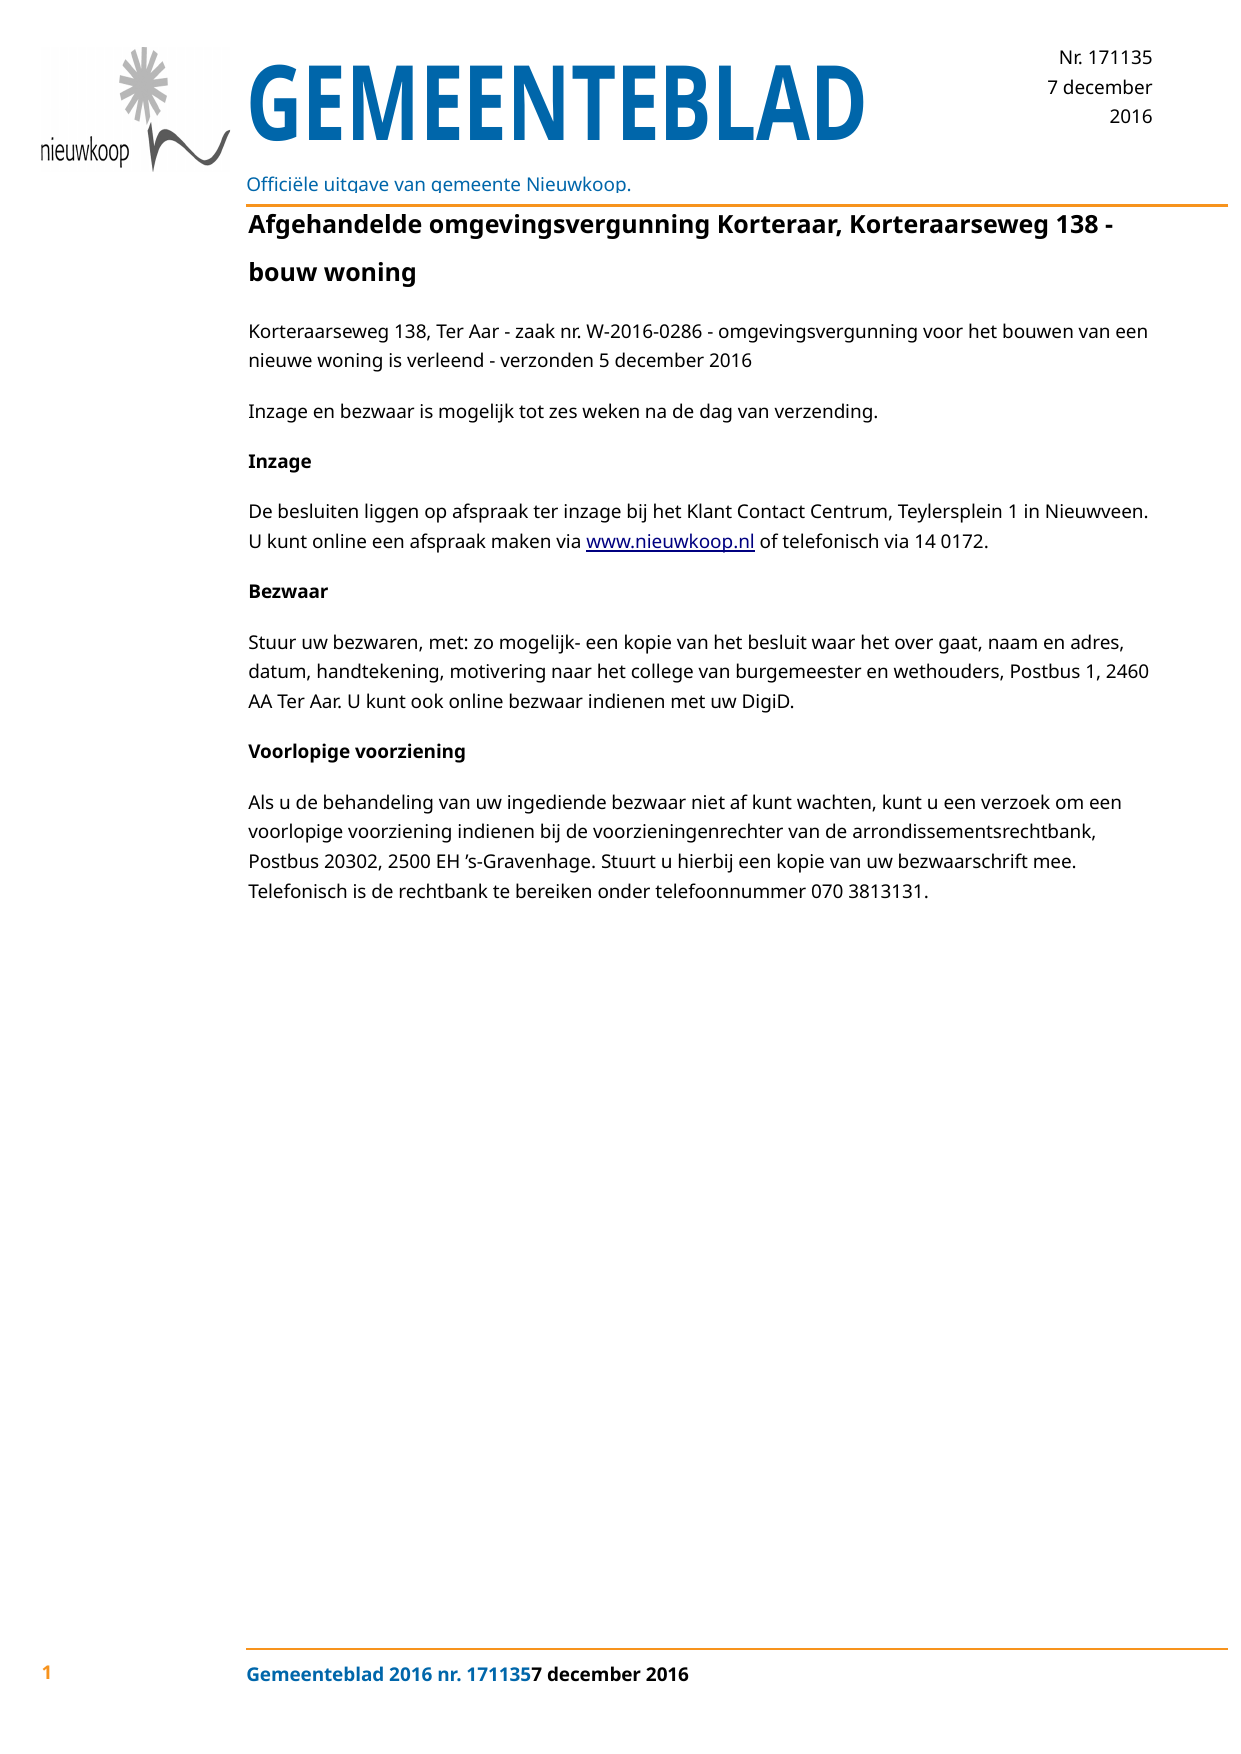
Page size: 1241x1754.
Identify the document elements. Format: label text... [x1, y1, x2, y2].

text Als u de behandeling van uw ingediende bezwaar niet af kunt wachten, kunt u een verzoek om een voorlopige voorziening indienen bij de voorzieningenrechter van de arrondissementsrechtbank, Postbus 20302, 2500 EH ’s-Gravenhage. Stuurt u hierbij een kopie van uw bezwaarschrift mee. Telefonisch is de rechtbank te bereiken onder telefoonnummer 070 3813131. [248, 789, 1152, 904]
text Bezwaar [248, 579, 1152, 604]
text Korteraarseweg 138, Ter Aar - zaak nr. W-2016-0286 - omgevingsvergunning voor het bouwen van een nieuwe woning is verleend - verzonden 5 december 2016 [248, 318, 1152, 373]
text Afgehandelde omgevingsvergunning Korteraar, Korteraarseweg 138 - bouw woning [248, 207, 1152, 288]
text De besluiten liggen op afspraak ter inzage bij het Klant Contact Centrum, Teylersplein 1 in Nieuwveen. U kunt online een afspraak maken via www.nieuwkoop.nl of telefonisch via 14 0172. [248, 499, 1152, 554]
text Voorlopige voorziening [248, 739, 1152, 764]
text Inzage en bezwaar is mogelijk tot zes weken na de dag van verzending. [248, 398, 1152, 424]
text Inzage [248, 448, 1152, 474]
text Stuur uw bezwaren, met: zo mogelijk- een kopie van het besluit waar het over gaat, naam en adres, datum, handtekening, motivering naar het college van burgemeester en wethouders, Postbus 1, 2460 AA Ter Aar. U kunt ook online bezwaar indienen met uw DigiD. [248, 629, 1152, 714]
picture [41, 47, 231, 172]
